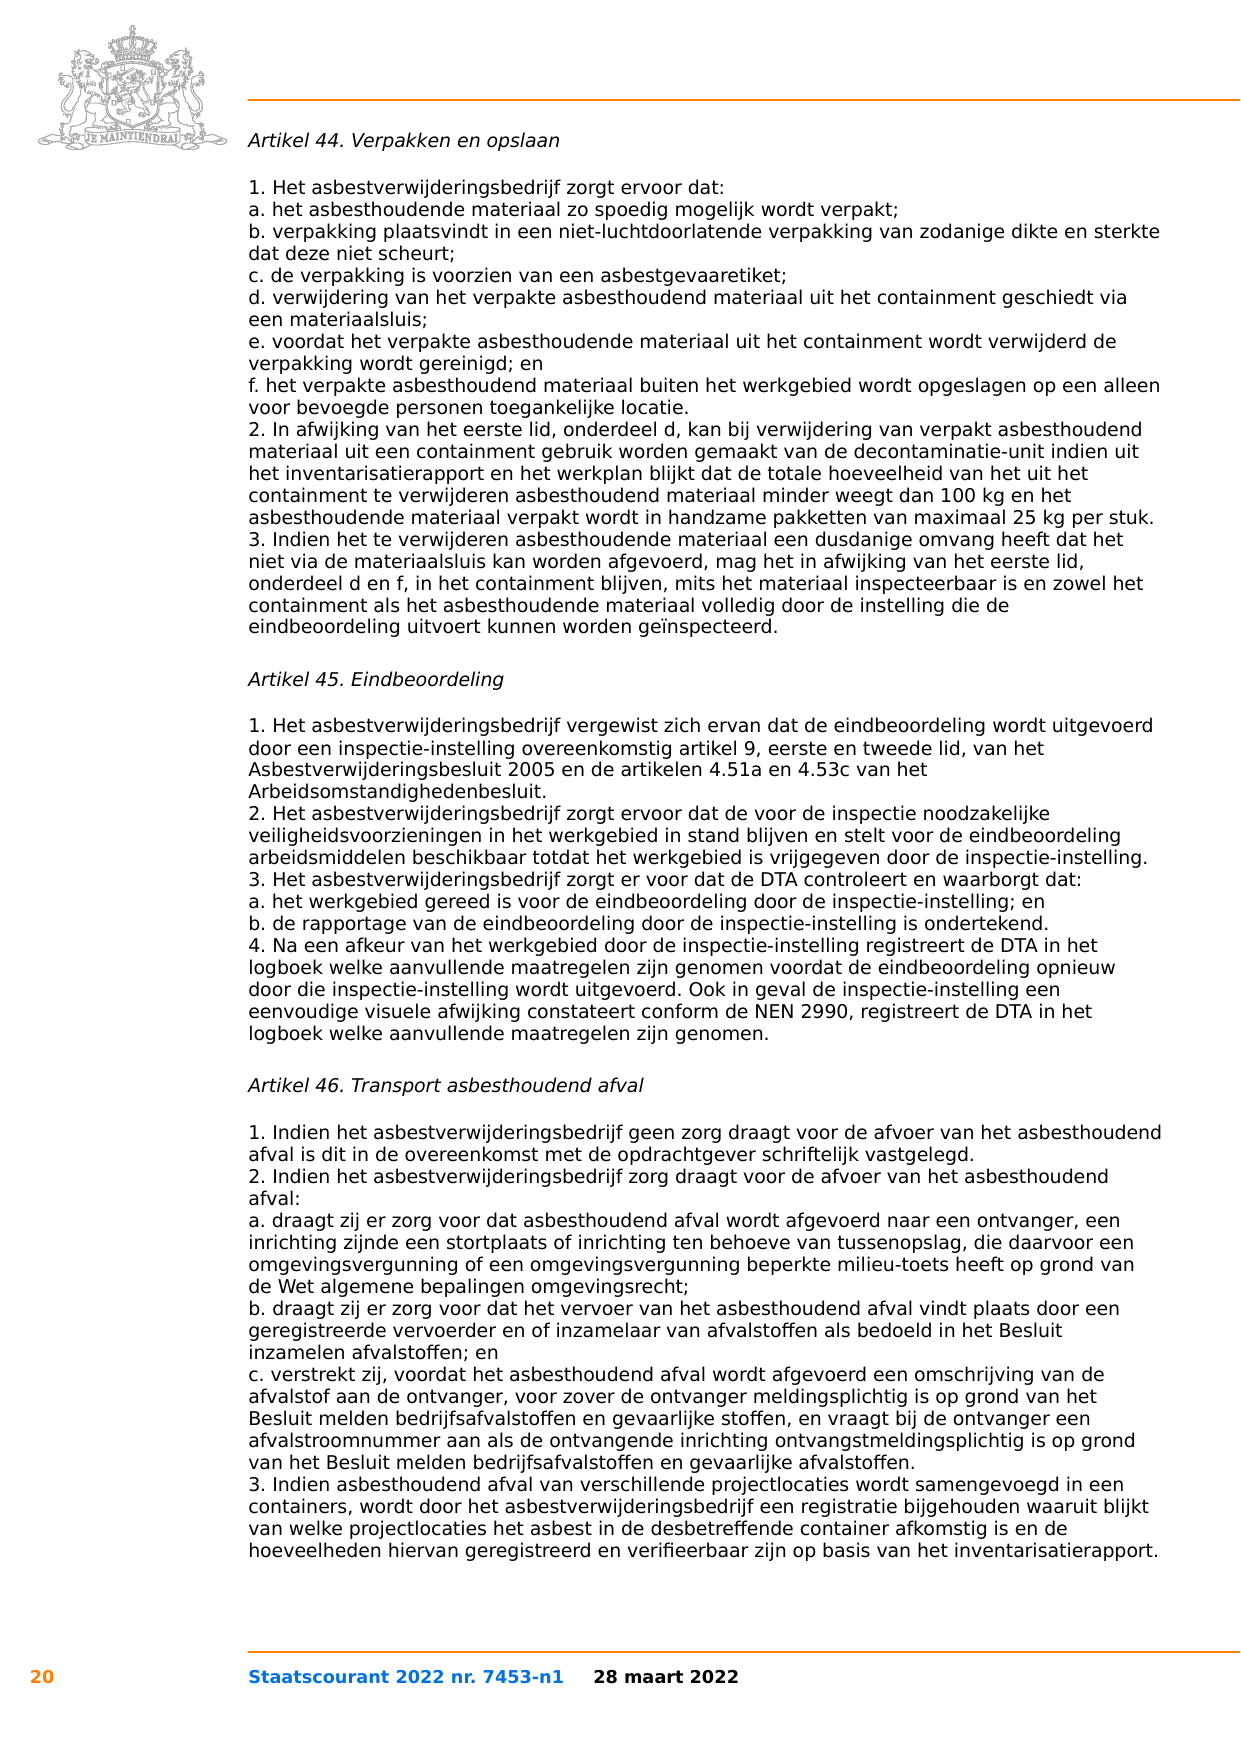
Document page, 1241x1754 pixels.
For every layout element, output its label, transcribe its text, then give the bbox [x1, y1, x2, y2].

text 2. Indien het asbestverwijderingsbedrijf zorg draagt voor de afvoer van het asbesthoudend afval: [248, 1166, 1163, 1210]
text 2. Het asbestverwijderingsbedrijf zorgt ervoor dat de voor de inspectie noodzakelijke veiligheidsvoorzieningen in het werkgebied in stand blijven en stelt voor de eindbeoordeling arbeidsmiddelen beschikbaar totdat het werkgebied is vrijgegeven door de inspectie-instelling. [248, 803, 1163, 869]
text f. het verpakte asbesthoudend materiaal buiten het werkgebied wordt opgeslagen op een alleen voor bevoegde personen toegankelijke locatie. [248, 375, 1163, 419]
text b. draagt zij er zorg voor dat het vervoer van het asbesthoudend afval vindt plaats door een geregistreerde vervoerder en of inzamelaar van afvalstoffen als bedoeld in het Besluit inzamelen afvalstoffen; en [248, 1298, 1163, 1364]
text 3. Het asbestverwijderingsbedrijf zorgt er voor dat de DTA controleert en waarborgt dat: [248, 869, 1163, 891]
subtitle Artikel 44. Verpakken en opslaan [248, 130, 1163, 152]
text 1. Indien het asbestverwijderingsbedrijf geen zorg draagt voor de afvoer van het asbesthoudend afval is dit in de overeenkomst met de opdrachtgever schriftelijk vastgelegd. [248, 1122, 1163, 1166]
picture [38, 25, 227, 150]
text 1. Het asbestverwijderingsbedrijf vergewist zich ervan dat de eindbeoordeling wordt uitgevoerd door een inspectie-instelling overeenkomstig artikel 9, eerste en tweede lid, van het Asbestverwijderingsbesluit 2005 en de artikelen 4.51a en 4.53c van het Arbeidsomstandighedenbesluit. [248, 715, 1163, 803]
subtitle Artikel 46. Transport asbesthoudend afval [248, 1075, 1163, 1097]
text 2. In afwijking van het eerste lid, onderdeel d, kan bij verwijdering van verpakt asbesthoudend materiaal uit een containment gebruik worden gemaakt van de decontaminatie-unit indien uit het inventarisatierapport en het werkplan blijkt dat de totale hoeveelheid van het uit het containment te verwijderen asbesthoudend materiaal minder weegt dan 100 kg en het asbesthoudende materiaal verpakt wordt in handzame pakketten van maximaal 25 kg per stuk. [248, 419, 1163, 528]
text 3. Indien asbesthoudend afval van verschillende projectlocaties wordt samengevoegd in een containers, wordt door het asbestverwijderingsbedrijf een registratie bijgehouden waaruit blijkt van welke projectlocaties het asbest in de desbetreffende container afkomstig is en de hoeveelheden hiervan geregistreerd en verifieerbaar zijn op basis van het inventarisatierapport. [248, 1474, 1163, 1562]
text c. de verpakking is voorzien van een asbestgevaaretiket; [248, 265, 1163, 287]
text c. verstrekt zij, voordat het asbesthoudend afval wordt afgevoerd een omschrijving van de afvalstof aan de ontvanger, voor zover de ontvanger meldingsplichtig is op grond van het Besluit melden bedrijfsafvalstoffen en gevaarlijke stoffen, en vraagt bij de ontvanger een afvalstroomnummer aan als de ontvangende inrichting ontvangstmeldingsplichtig is op grond van het Besluit melden bedrijfsafvalstoffen en gevaarlijke afvalstoffen. [248, 1364, 1163, 1474]
text a. het werkgebied gereed is voor de eindbeoordeling door de inspectie-instelling; en [248, 891, 1163, 913]
text b. de rapportage van de eindbeoordeling door de inspectie-instelling is ondertekend. [248, 913, 1163, 935]
text a. draagt zij er zorg voor dat asbesthoudend afval wordt afgevoerd naar een ontvanger, een inrichting zijnde een stortplaats of inrichting ten behoeve van tussenopslag, die daarvoor een omgevingsvergunning of een omgevingsvergunning beperkte milieu-toets heeft op grond van de Wet algemene bepalingen omgevingsrecht; [248, 1210, 1163, 1298]
text a. het asbesthoudende materiaal zo spoedig mogelijk wordt verpakt; [248, 199, 1163, 221]
text d. verwijdering van het verpakte asbesthoudend materiaal uit het containment geschiedt via een materiaalsluis; [248, 287, 1163, 331]
text 3. Indien het te verwijderen asbesthoudende materiaal een dusdanige omvang heeft dat het niet via de materiaalsluis kan worden afgevoerd, mag het in afwijking van het eerste lid, onderdeel d en f, in het containment blijven, mits het materiaal inspecteerbaar is en zowel het containment als het asbesthoudende materiaal volledig door de instelling die de eindbeoordeling uitvoert kunnen worden geïnspecteerd. [248, 528, 1163, 638]
text b. verpakking plaatsvindt in een niet-luchtdoorlatende verpakking van zodanige dikte en sterkte dat deze niet scheurt; [248, 221, 1163, 265]
text 4. Na een afkeur van het werkgebied door de inspectie-instelling registreert de DTA in het logboek welke aanvullende maatregelen zijn genomen voordat de eindbeoordeling opnieuw door die inspectie-instelling wordt uitgevoerd. Ook in geval de inspectie-instelling een eenvoudige visuele afwijking constateert conform de NEN 2990, registreert de DTA in het logboek welke aanvullende maatregelen zijn genomen. [248, 935, 1163, 1045]
text e. voordat het verpakte asbesthoudende materiaal uit het containment wordt verwijderd de verpakking wordt gereinigd; en [248, 331, 1163, 375]
text 1. Het asbestverwijderingsbedrijf zorgt ervoor dat: [248, 177, 1163, 199]
subtitle Artikel 45. Eindbeoordeling [248, 668, 1163, 690]
